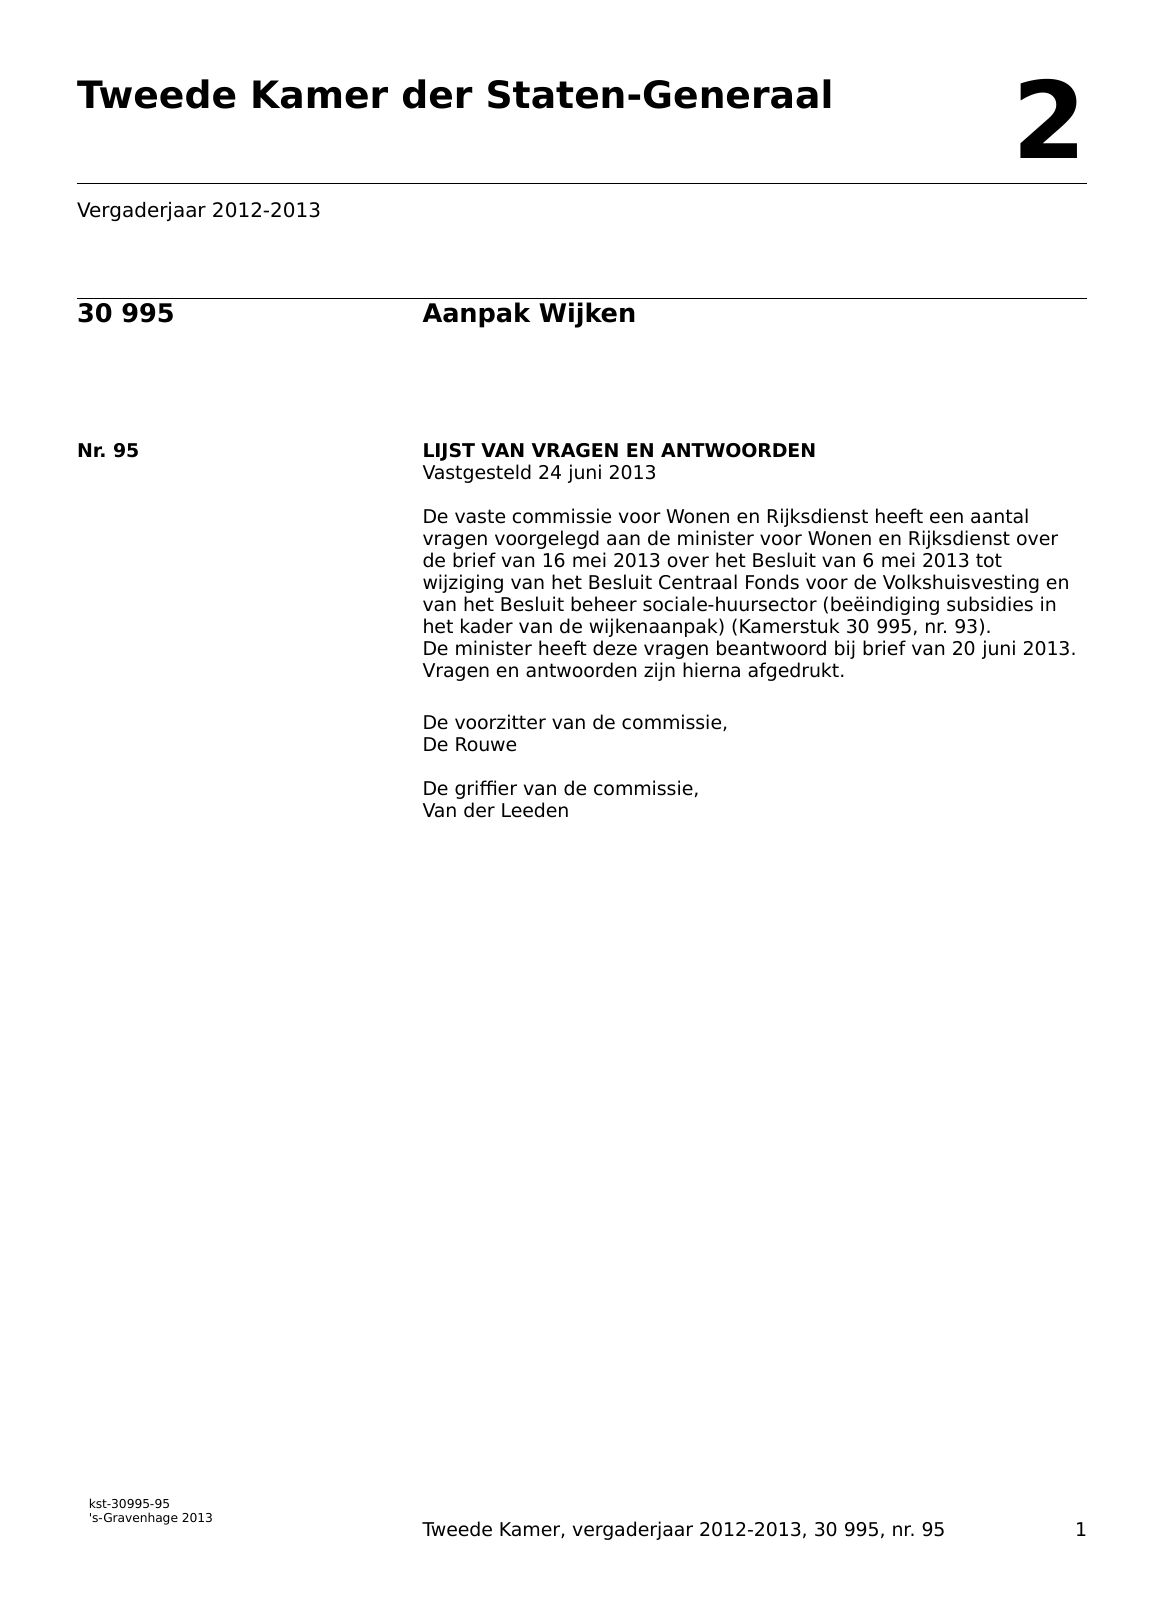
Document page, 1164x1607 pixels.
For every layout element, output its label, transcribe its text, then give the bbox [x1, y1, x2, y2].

table_cell Vergaderjaar 2012-2013 [77, 184, 1087, 298]
table_header 2 [886, 59, 1087, 183]
subtitle Nr. 95 LIJST VAN VRAGEN EN ANTWOORDEN [77, 440, 1087, 462]
text Vastgesteld 24 juni 2013 [422, 462, 1087, 484]
text De minister heeft deze vragen beantwoord bij brief van 20 juni 2013. Vragen en antwoorden zijn hierna afgedrukt. [422, 638, 1087, 682]
text De griffier van de commissie, Van der Leeden [422, 778, 1087, 822]
text De vaste commissie voor Wonen en Rijksdienst heeft een aantal vragen voorgelegd aan de minister voor Wonen en Rijksdienst over de brief van 16 mei 2013 over het Besluit van 6 mei 2013 tot wijziging van het Besluit Centraal Fonds voor de Volkshuisvesting en van het Besluit beheer sociale-huursector (beëindiging subsidies in het kader van de wijkenaanpak) (Kamerstuk 30 995, nr. 93). [422, 506, 1087, 638]
subtitle 30 995 Aanpak Wijken [77, 299, 1087, 329]
text kst-30995-95 [88, 1497, 323, 1511]
text 's-Gravenhage 2013 [88, 1511, 323, 1525]
table_header Tweede Kamer der Staten-Generaal [77, 59, 886, 183]
text De voorzitter van de commissie, De Rouwe [422, 712, 1087, 756]
